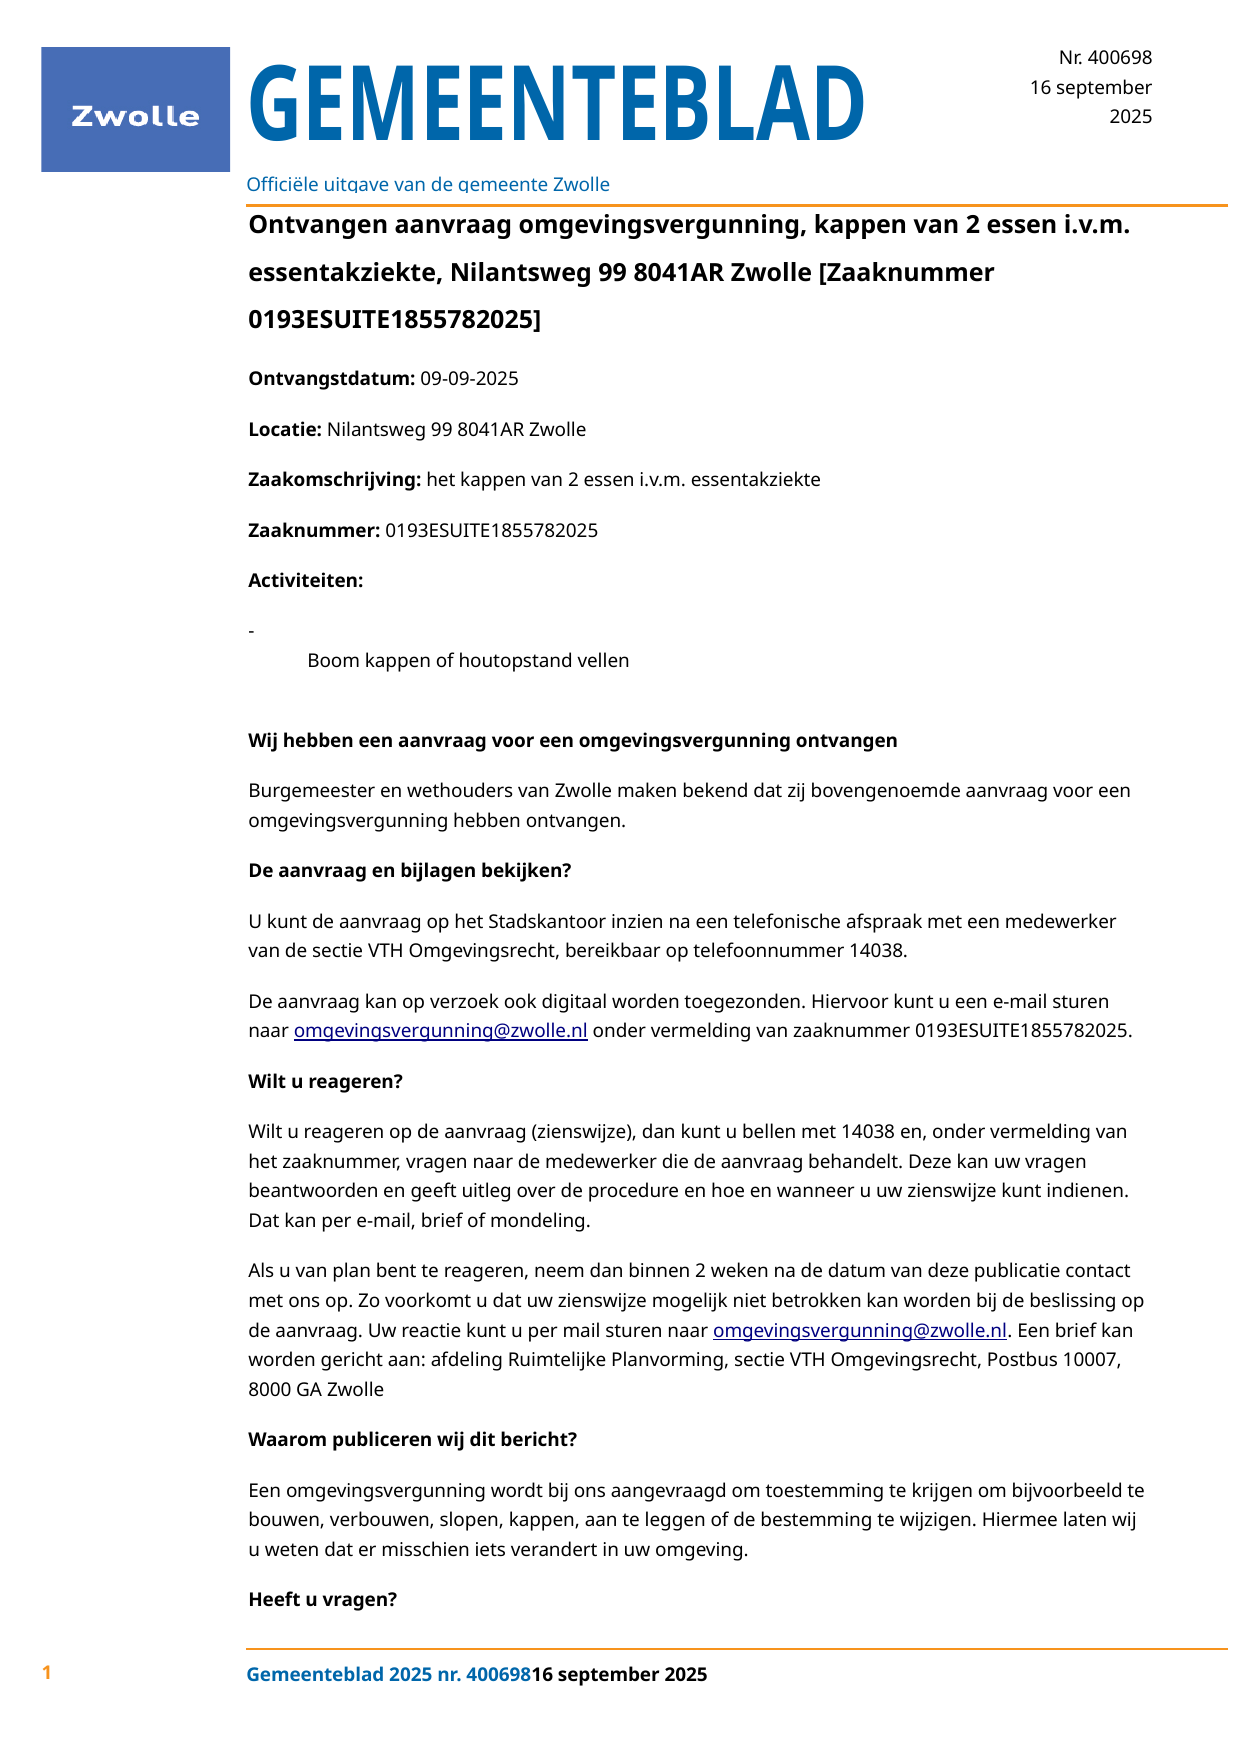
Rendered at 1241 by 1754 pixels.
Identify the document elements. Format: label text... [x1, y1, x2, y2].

picture [41, 47, 231, 172]
text Zaakomschrijving: het kappen van 2 essen i.v.m. essentakziekte [248, 466, 1152, 492]
text De aanvraag kan op verzoek ook digitaal worden toegezonden. Hiervoor kunt u een e-mail sturen naar omgevingsvergunning@zwolle.nl onder vermelding van zaaknummer 0193ESUITE1855782025. [248, 988, 1152, 1043]
text U kunt de aanvraag op het Stadskantoor inzien na een telefonische afspraak met een medewerker van de sectie VTH Omgevingsrecht, bereikbaar op telefoonnummer 14038. [248, 908, 1152, 963]
text Ontvangen aanvraag omgevingsvergunning, kappen van 2 essen i.v.m. essentakziekte, Nilantsweg 99 8041AR Zwolle [Zaaknummer 0193ESUITE1855782025] [248, 207, 1152, 336]
list Boom kappen of houtopstand vellen [248, 647, 1152, 673]
text Burgemeester en wethouders van Zwolle maken bekend dat zij bovengenoemde aanvraag voor een omgevingsvergunning hebben ontvangen. [248, 778, 1152, 833]
text Waarom publiceren wij dit bericht? [248, 1426, 1152, 1452]
text Als u van plan bent te reageren, neem dan binnen 2 weken na de datum van deze publicatie contact met ons op. Zo voorkomt u dat uw zienswijze mogelijk niet betrokken kan worden bij de beslissing op de aanvraag. Uw reactie kunt u per mail sturen naar omgevingsvergunning@zwolle.nl. Een brief kan worden gericht aan: afdeling Ruimtelijke Planvorming, sectie VTH Omgevingsrecht, Postbus 10007, 8000 GA Zwolle [248, 1258, 1152, 1402]
text Wilt u reageren? [248, 1068, 1152, 1094]
text Locatie: Nilantsweg 99 8041AR Zwolle [248, 416, 1152, 442]
text Wilt u reageren op de aanvraag (zienswijze), dan kunt u bellen met 14038 en, onder vermelding van het zaaknummer, vragen naar de medewerker die de aanvraag behandelt. Deze kan uw vragen beantwoorden en geeft uitleg over de procedure en hoe en wanneer u uw zienswijze kunt indienen. Dat kan per e-mail, brief of mondeling. [248, 1118, 1152, 1233]
text Heeft u vragen? [248, 1586, 1152, 1612]
text De aanvraag en bijlagen bekijken? [248, 858, 1152, 883]
text Een omgevingsvergunning wordt bij ons aangevraagd om toestemming te krijgen om bijvoorbeeld te bouwen, verbouwen, slopen, kappen, aan te leggen of de bestemming te wijzigen. Hiermee laten wij u weten dat er misschien iets verandert in uw omgeving. [248, 1477, 1152, 1562]
text Ontvangstdatum: 09-09-2025 [248, 366, 1152, 391]
text Wij hebben een aanvraag voor een omgevingsvergunning ontvangen [248, 727, 1152, 753]
text Activiteiten: [248, 567, 1152, 593]
text Zaaknummer: 0193ESUITE1855782025 [248, 517, 1152, 542]
